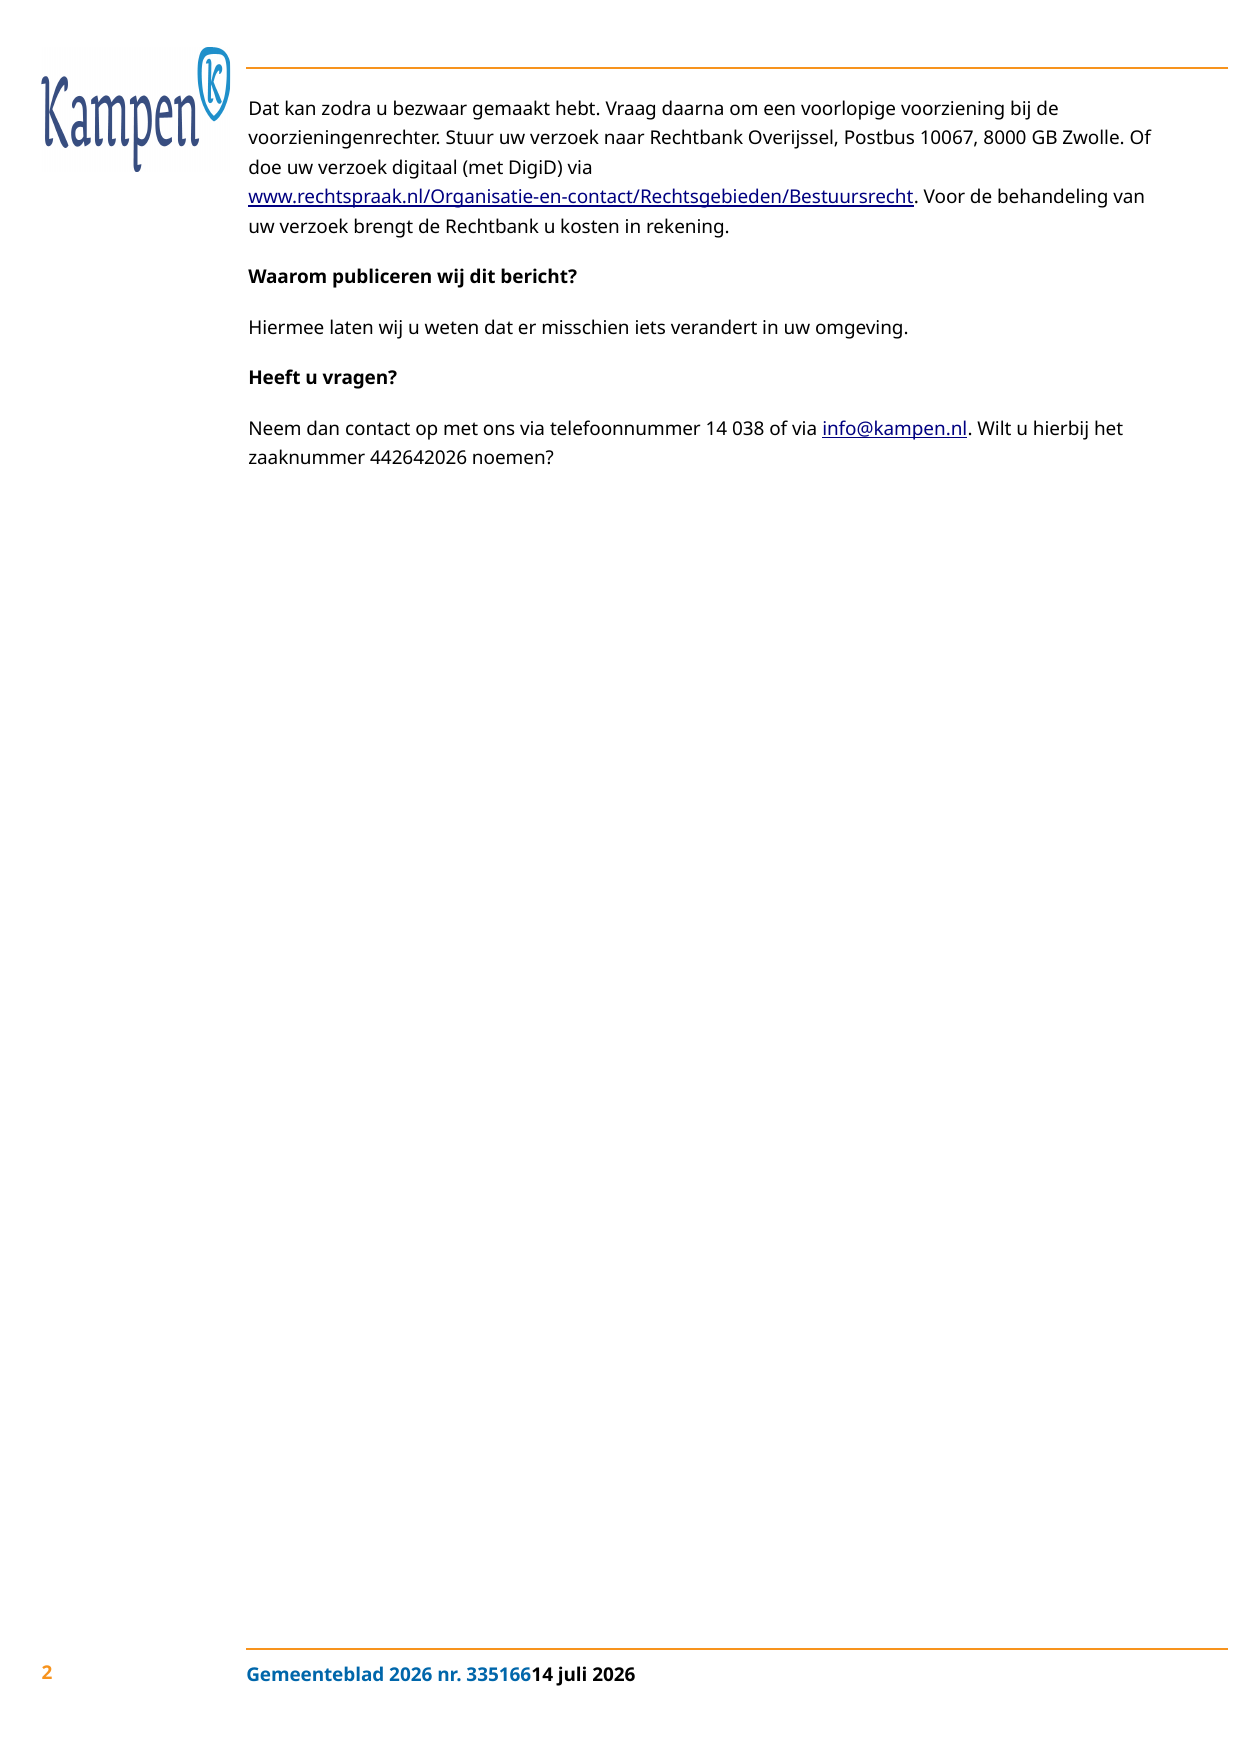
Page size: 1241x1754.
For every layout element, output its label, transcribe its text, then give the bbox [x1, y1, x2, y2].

text Hiermee laten wij u weten dat er misschien iets verandert in uw omgeving. [248, 314, 1152, 340]
text Dat kan zodra u bezwaar gemaakt hebt. Vraag daarna om een voorlopige voorziening bij de voorzieningenrechter. Stuur uw verzoek naar Rechtbank Overijssel, Postbus 10067, 8000 GB Zwolle. Of doe uw verzoek digitaal (met DigiD) via www.rechtspraak.nl/Organisatie-en-contact/Rechtsgebieden/Bestuursrecht. Voor de behandeling van uw verzoek brengt de Rechtbank u kosten in rekening. [248, 95, 1152, 239]
text Heeft u vragen? [248, 364, 1152, 390]
text Neem dan contact op met ons via telefoonnummer 14 038 of via info@kampen.nl. Wilt u hierbij het zaaknummer 442642026 noemen? [248, 415, 1152, 470]
text Waarom publiceren wij dit bericht? [248, 263, 1152, 289]
picture [41, 47, 231, 172]
